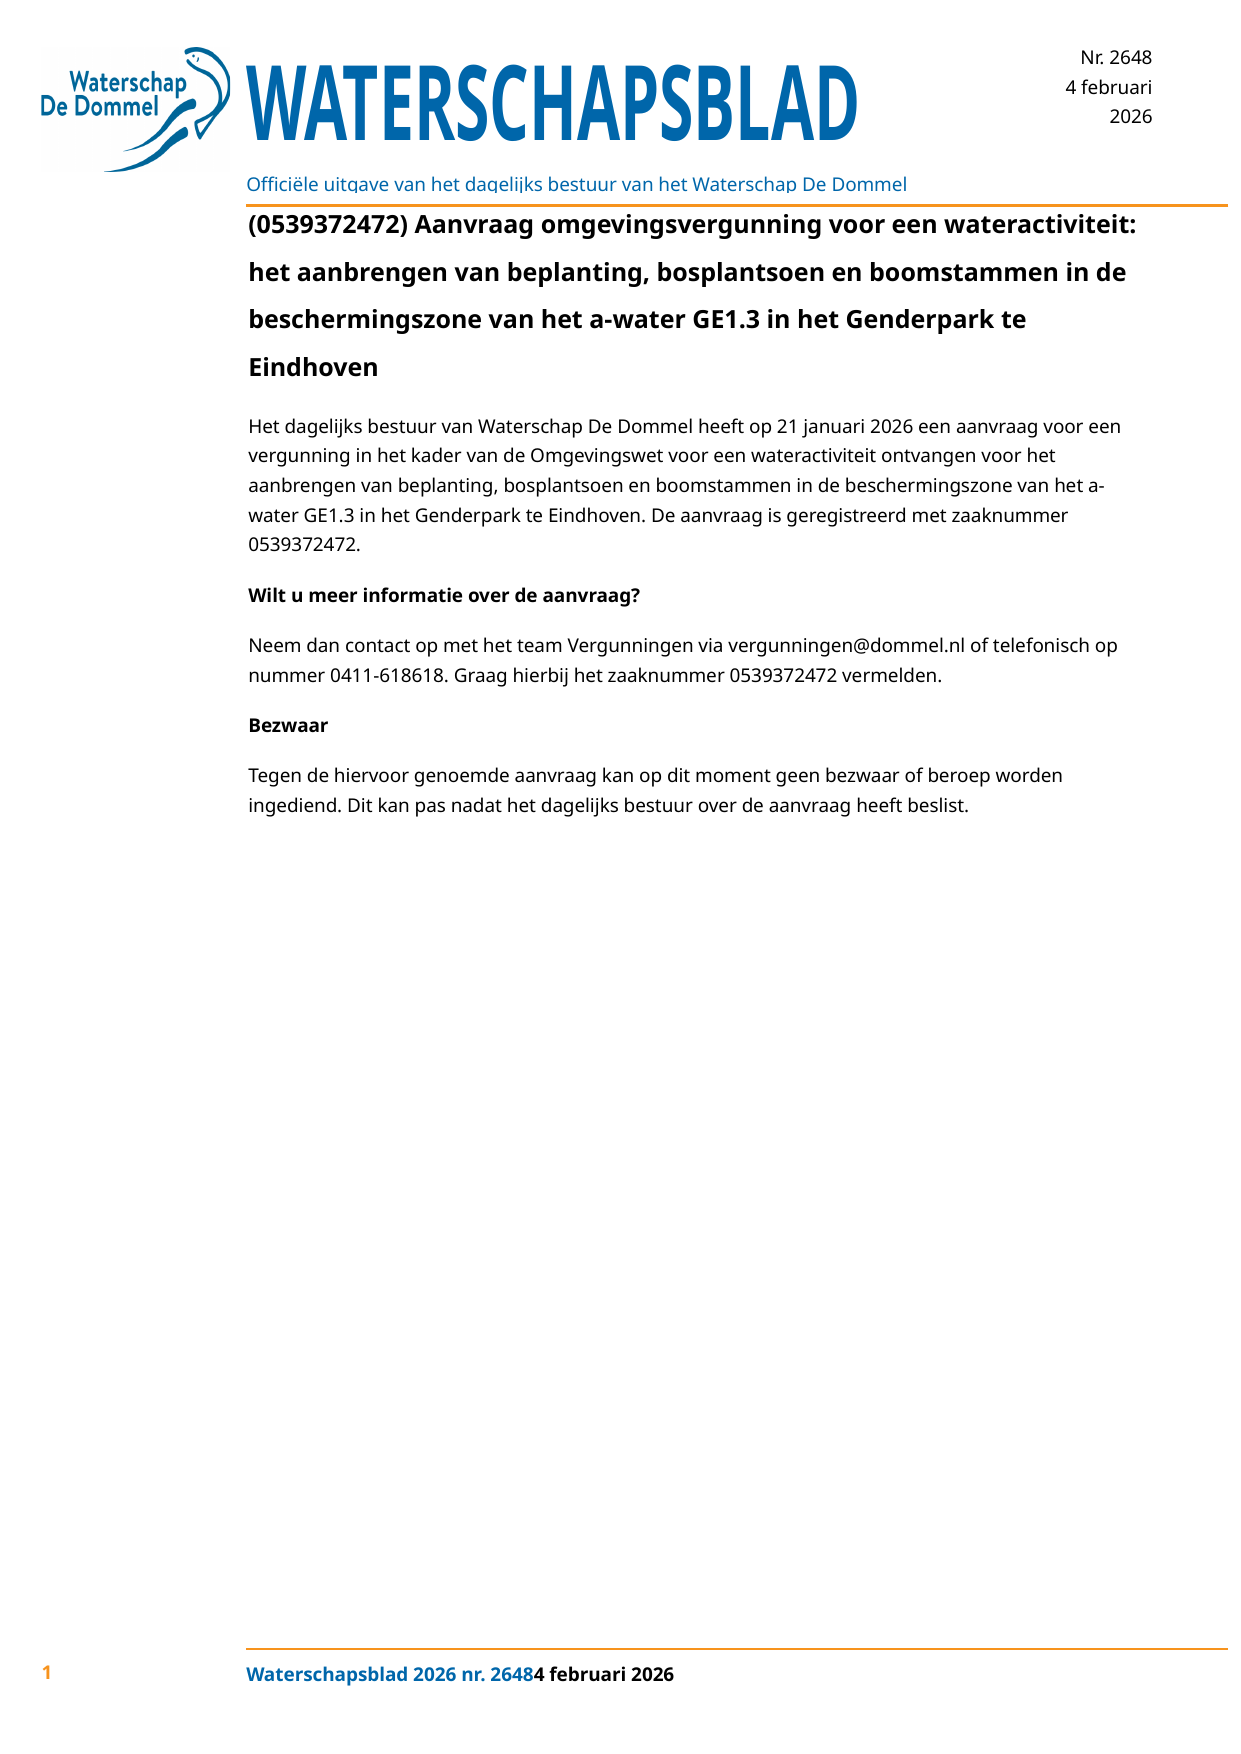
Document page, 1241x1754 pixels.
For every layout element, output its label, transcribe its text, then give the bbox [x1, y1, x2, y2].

text Bezwaar [248, 712, 1152, 738]
text Neem dan contact op met het team Vergunningen via vergunningen@dommel.nl of telefonisch op nummer 0411-618618. Graag hierbij het zaaknummer 0539372472 vermelden. [248, 632, 1152, 688]
text (0539372472) Aanvraag omgevingsvergunning voor een wateractiviteit: het aanbrengen van beplanting, bosplantsoen en boomstammen in de beschermingszone van het a-water GE1.3 in het Genderpark te Eindhoven [248, 207, 1152, 384]
text Het dagelijks bestuur van Waterschap De Dommel heeft op 21 januari 2026 een aanvraag voor een vergunning in het kader van de Omgevingswet voor een wateractiviteit ontvangen voor het aanbrengen van beplanting, bosplantsoen en boomstammen in de beschermingszone van het a-water GE1.3 in het Genderpark te Eindhoven. De aanvraag is geregistreerd met zaaknummer 0539372472. [248, 413, 1152, 557]
picture [198, 118, 210, 131]
picture [45, 99, 51, 111]
picture [41, 47, 231, 172]
text Tegen de hiervoor genoemde aanvraag kan op dit moment geen bezwaar of beroep worden ingediend. Dit kan pas nadat het dagelijks bestuur over de aanvraag heeft beslist. [248, 763, 1152, 818]
text Wilt u meer informatie over de aanvraag? [248, 582, 1152, 608]
picture [204, 47, 231, 76]
